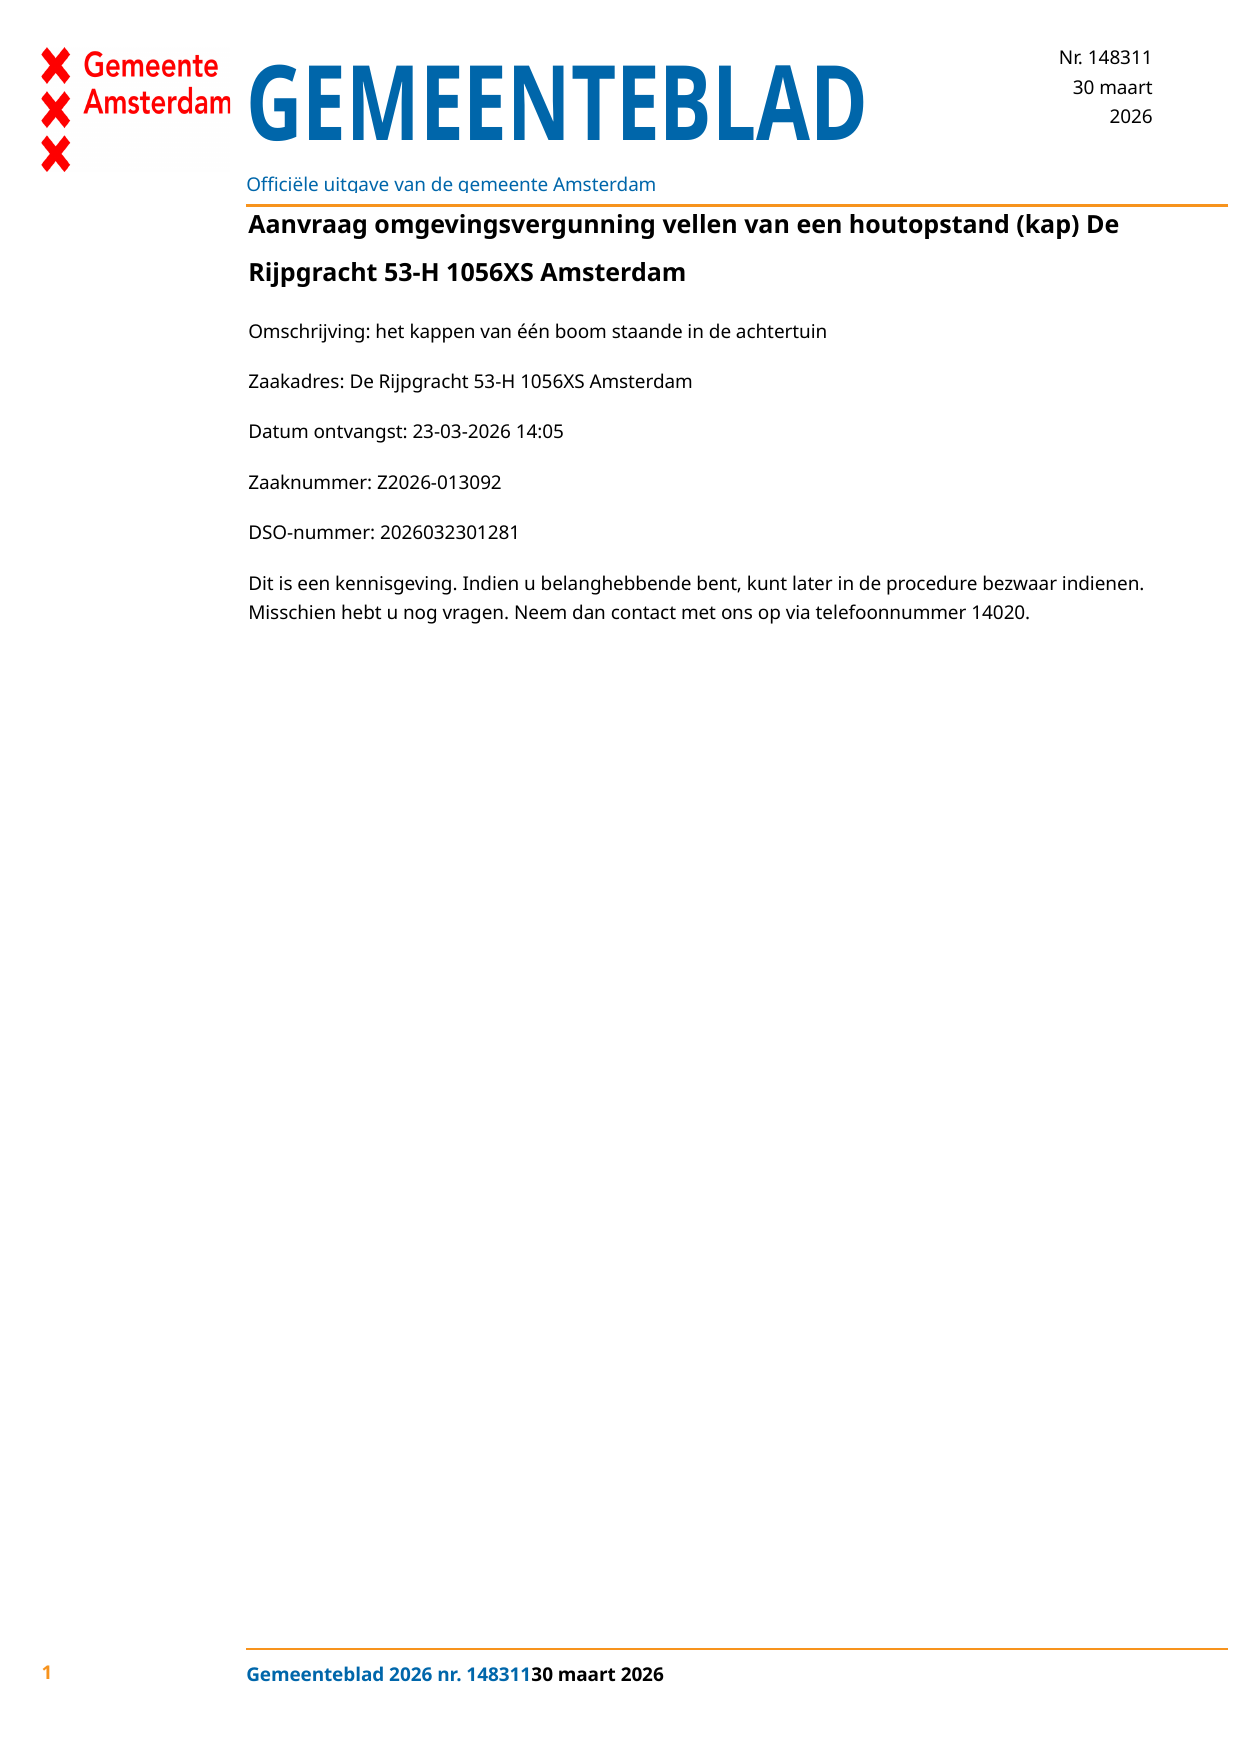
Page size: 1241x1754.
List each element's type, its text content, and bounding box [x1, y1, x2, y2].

text Dit is een kennisgeving. Indien u belanghebbende bent, kunt later in de procedure bezwaar indienen. Misschien hebt u nog vragen. Neem dan contact met ons op via telefoonnummer 14020. [248, 570, 1152, 625]
picture [41, 47, 231, 172]
text Datum ontvangst: 23-03-2026 14:05 [248, 419, 1152, 444]
text DSO-nummer: 2026032301281 [248, 519, 1152, 545]
text Omschrijving: het kappen van één boom staande in de achtertuin [248, 318, 1152, 344]
text Aanvraag omgevingsvergunning vellen van een houtopstand (kap) De Rijpgracht 53-H 1056XS Amsterdam [248, 207, 1152, 288]
text Zaaknummer: Z2026-013092 [248, 469, 1152, 495]
text Zaakadres: De Rijpgracht 53-H 1056XS Amsterdam [248, 368, 1152, 394]
